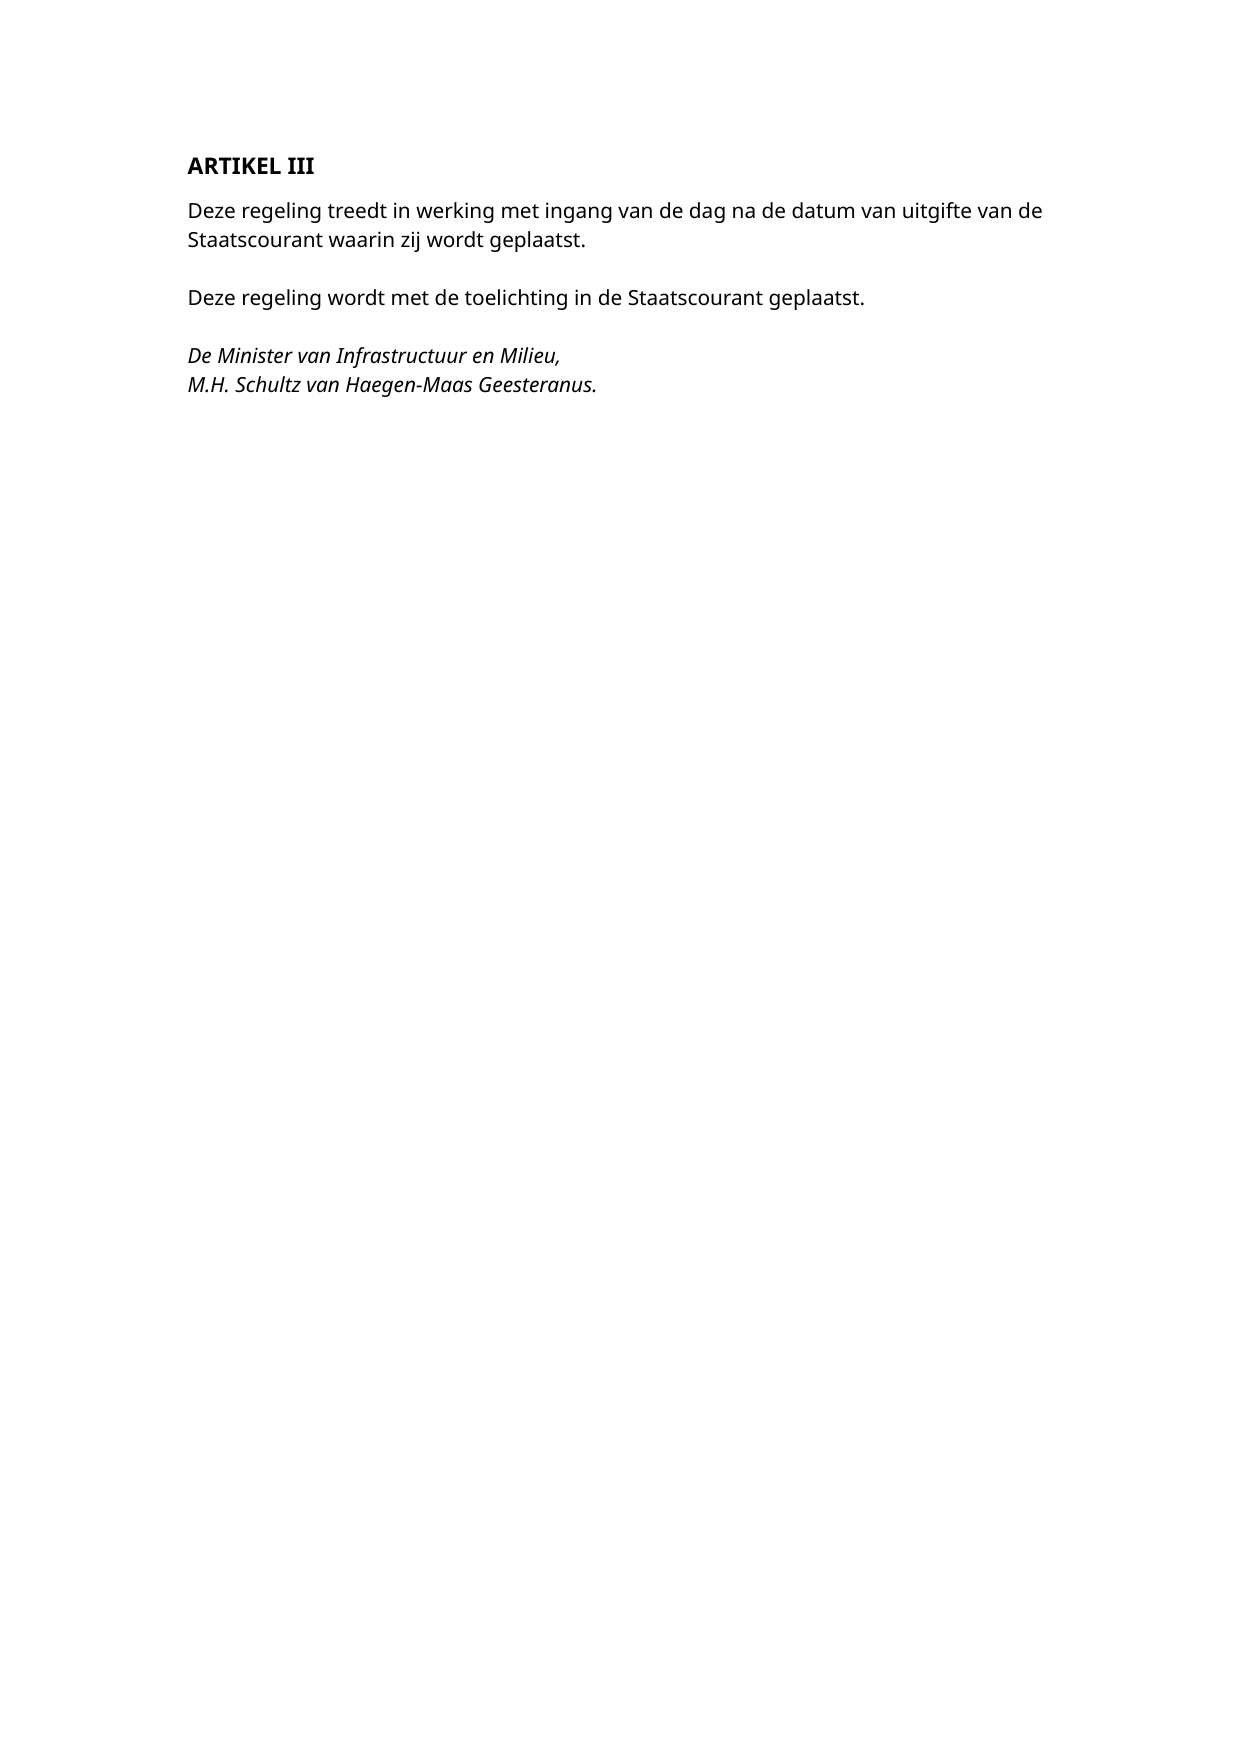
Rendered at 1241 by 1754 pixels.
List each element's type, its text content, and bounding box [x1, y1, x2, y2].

text Deze regeling treedt in werking met ingang van de dag na de datum van uitgifte van de Staatscourant waarin zij wordt geplaatst. [187, 196, 1053, 253]
subtitle ARTIKEL III [187, 150, 1053, 181]
text Deze regeling wordt met de toelichting in de Staatscourant geplaatst. [187, 283, 1053, 312]
text M.H. Schultz van Haegen-Maas Geesteranus. [187, 370, 1053, 398]
text De Minister van Infrastructuur en Milieu, [187, 342, 1053, 370]
